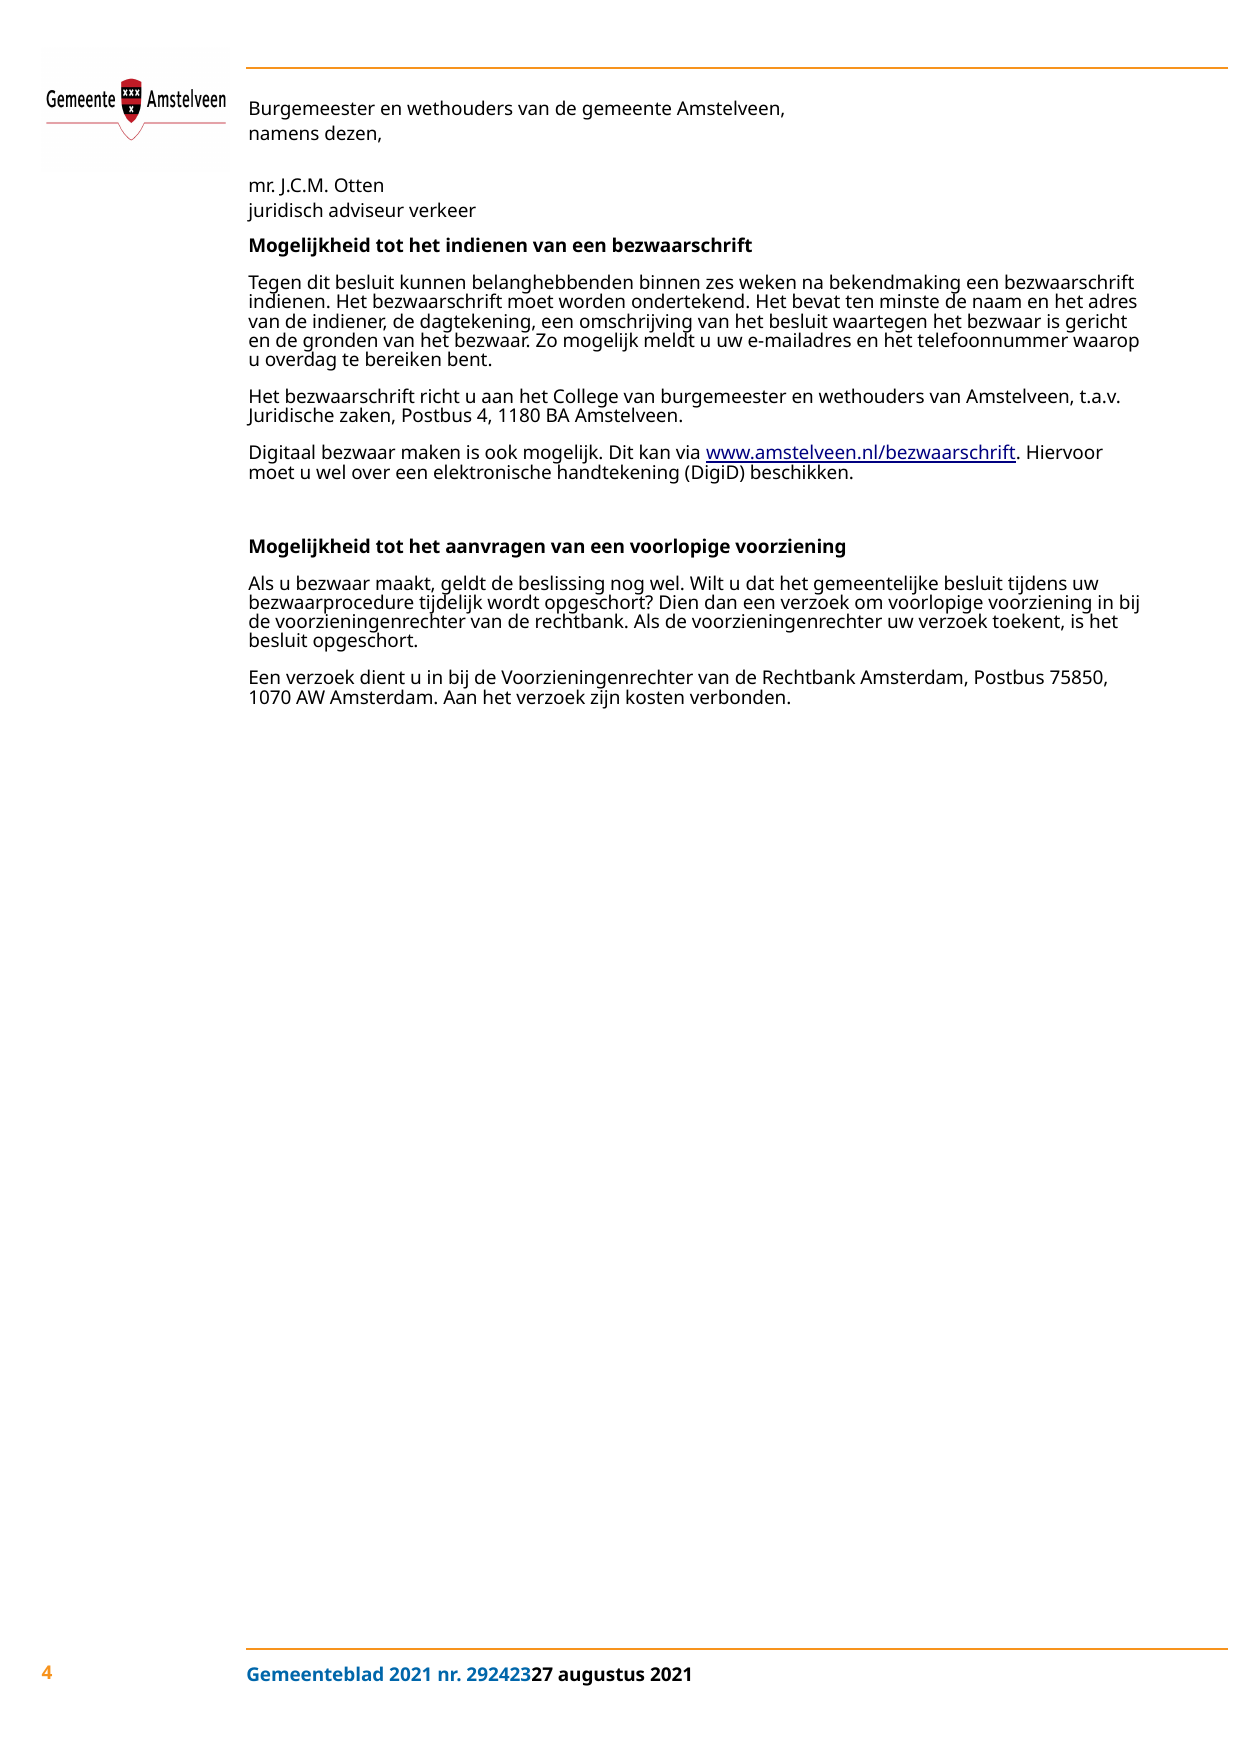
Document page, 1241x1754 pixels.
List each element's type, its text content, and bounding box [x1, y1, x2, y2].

text Het bezwaarschrift richt u aan het College van burgemeester en wethouders van Amstelveen, t.a.v. Juridische zaken, Postbus 4, 1180 BA Amstelveen. [248, 388, 1152, 427]
text Digitaal bezwaar maken is ook mogelijk. Dit kan via www.amstelveen.nl/bezwaarschrift. Hiervoor moet u wel over een elektronische handtekening (DigiD) beschikken. [248, 444, 1152, 483]
text mr. J.C.M. Otten [248, 172, 1152, 198]
picture [41, 47, 231, 172]
text Mogelijkheid tot het aanvragen van een voorlopige voorziening [248, 538, 1152, 557]
text Mogelijkheid tot het indienen van een bezwaarschrift [248, 237, 1152, 256]
text namens dezen, [248, 121, 1152, 146]
text Burgemeester en wethouders van de gemeente Amstelveen, [248, 95, 1152, 121]
text juridisch adviseur verkeer [248, 198, 1152, 223]
text Een verzoek dient u in bij de Voorzieningenrechter van de Rechtbank Amsterdam, Postbus 75850, 1070 AW Amsterdam. Aan het verzoek zijn kosten verbonden. [248, 669, 1152, 708]
text Tegen dit besluit kunnen belanghebbenden binnen zes weken na bekendmaking een bezwaarschrift indienen. Het bezwaarschrift moet worden ondertekend. Het bevat ten minste de naam en het adres van de indiener, de dagtekening, een omschrijving van het besluit waartegen het bezwaar is gericht en de gronden van het bezwaar. Zo mogelijk meldt u uw e-mailadres en het telefoonnummer waarop u overdag te bereiken bent. [248, 274, 1152, 370]
text Als u bezwaar maakt, geldt de beslissing nog wel. Wilt u dat het gemeentelijke besluit tijdens uw bezwaarprocedure tijdelijk wordt opgeschort? Dien dan een verzoek om voorlopige voorziening in bij de voorzieningenrechter van de rechtbank. Als de voorzieningenrechter uw verzoek toekent, is het besluit opgeschort. [248, 574, 1152, 652]
